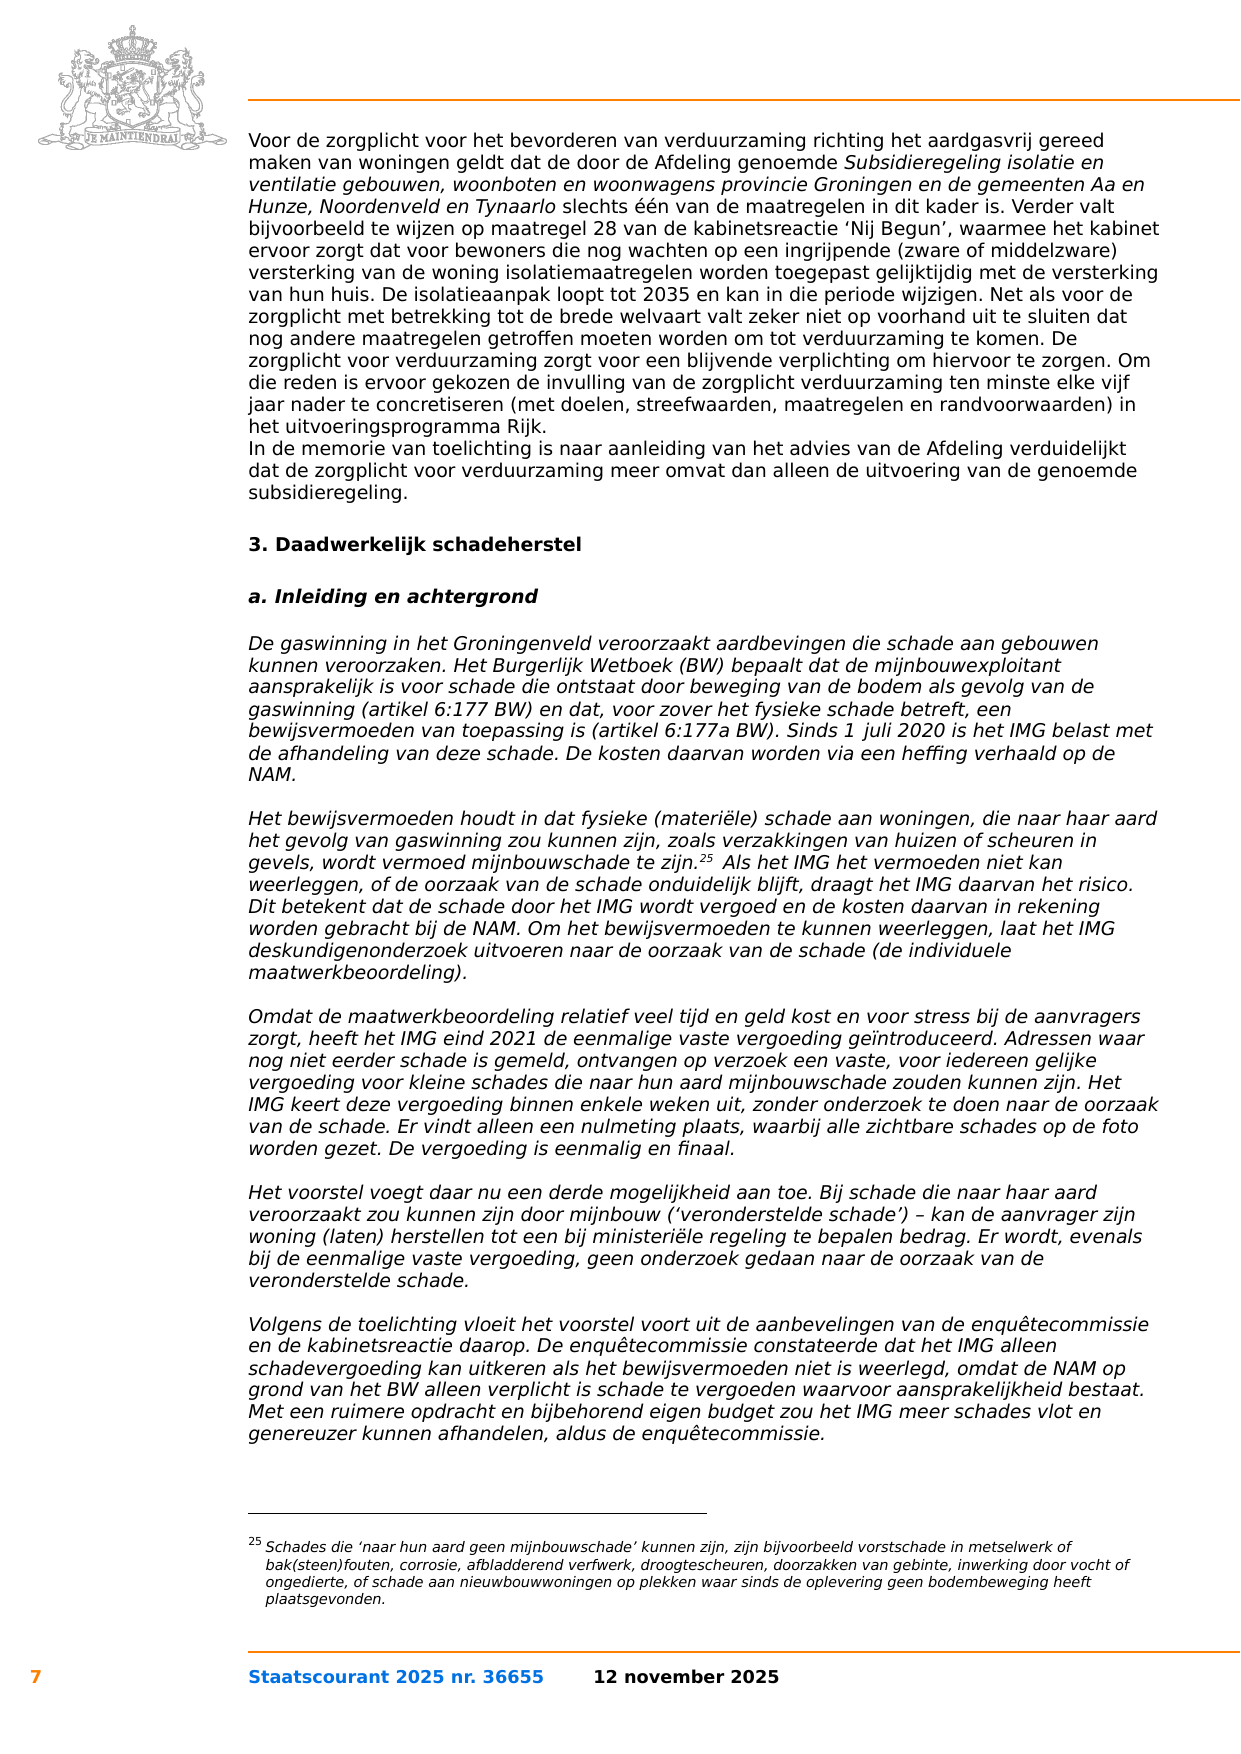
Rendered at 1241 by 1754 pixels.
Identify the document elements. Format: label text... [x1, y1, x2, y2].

text Voor de zorgplicht voor het bevorderen van verduurzaming richting het aardgasvrij gereed maken van woningen geldt dat de door de Afdeling genoemde Subsidieregeling isolatie en ventilatie gebouwen, woonboten en woonwagens provincie Groningen en de gemeenten Aa en Hunze, Noordenveld en Tynaarlo slechts één van de maatregelen in dit kader is. Verder valt bijvoorbeeld te wijzen op maatregel 28 van de kabinetsreactie ‘Nij Begun’, waarmee het kabinet ervoor zorgt dat voor bewoners die nog wachten op een ingrijpende (zware of middelzware) versterking van de woning isolatiemaatregelen worden toegepast gelijktijdig met de versterking van hun huis. De isolatieaanpak loopt tot 2035 en kan in die periode wijzigen. Net als voor de zorgplicht met betrekking tot de brede welvaart valt zeker niet op voorhand uit te sluiten dat nog andere maatregelen getroffen moeten worden om tot verduurzaming te komen. De zorgplicht voor verduurzaming zorgt voor een blijvende verplichting om hiervoor te zorgen. Om die reden is ervoor gekozen de invulling van de zorgplicht verduurzaming ten minste elke vijf jaar nader te concretiseren (met doelen, streefwaarden, maatregelen en randvoorwaarden) in het uitvoeringsprogramma Rijk. [248, 130, 1163, 438]
text Het voorstel voegt daar nu een derde mogelijkheid aan toe. Bij schade die naar haar aard veroorzaakt zou kunnen zijn door mijnbouw (‘veronderstelde schade’) – kan de aanvrager zijn woning (laten) herstellen tot een bij ministeriële regeling te bepalen bedrag. Er wordt, evenals bij de eenmalige vaste vergoeding, geen onderzoek gedaan naar de oorzaak van de veronderstelde schade. [248, 1182, 1163, 1292]
text Het bewijsvermoeden houdt in dat fysieke (materiële) schade aan woningen, die naar haar aard het gevolg van gaswinning zou kunnen zijn, zoals verzakkingen van huizen of scheuren in gevels, wordt vermoed mijnbouwschade te zijn. Als het IMG het vermoeden niet kan weerleggen, of de oorzaak van de schade onduidelijk blijft, draagt het IMG daarvan het risico. Dit betekent dat de schade door het IMG wordt vergoed en de kosten daarvan in rekening worden gebracht bij de NAM. Om het bewijsvermoeden te kunnen weerleggen, laat het IMG deskundigenonderzoek uitvoeren naar de oorzaak van de schade (de individuele maatwerkbeoordeling). [248, 808, 1163, 984]
text Omdat de maatwerkbeoordeling relatief veel tijd en geld kost en voor stress bij de aanvragers zorgt, heeft het IMG eind 2021 de eenmalige vaste vergoeding geïntroduceerd. Adressen waar nog niet eerder schade is gemeld, ontvangen op verzoek een vaste, voor iedereen gelijke vergoeding voor kleine schades die naar hun aard mijnbouwschade zouden kunnen zijn. Het IMG keert deze vergoeding binnen enkele weken uit, zonder onderzoek te doen naar de oorzaak van de schade. Er vindt alleen een nulmeting plaats, waarbij alle zichtbare schades op de foto worden gezet. De vergoeding is eenmalig en finaal. [248, 1006, 1163, 1160]
text In de memorie van toelichting is naar aanleiding van het advies van de Afdeling verduidelijkt dat de zorgplicht voor verduurzaming meer omvat dan alleen de uitvoering van de genoemde subsidieregeling. [248, 438, 1163, 503]
text De gaswinning in het Groningenveld veroorzaakt aardbevingen die schade aan gebouwen kunnen veroorzaken. Het Burgerlijk Wetboek (BW) bepaalt dat de mijnbouwexploitant aansprakelijk is voor schade die ontstaat door beweging van de bodem als gevolg van de gaswinning (artikel 6:177 BW) en dat, voor zover het fysieke schade betreft, een bewijsvermoeden van toepassing is (artikel 6:177a BW). Sinds 1 juli 2020 is het IMG belast met de afhandeling van deze schade. De kosten daarvan worden via een heffing verhaald op de NAM. [248, 632, 1163, 786]
subtitle a. Inleiding en achtergrond [248, 586, 1163, 607]
text Schades die ‘naar hun aard geen mijnbouwschade’ kunnen zijn, zijn bijvoorbeeld vorstschade in metselwerk of bak(steen)fouten, corrosie, afbladderend verfwerk, droogtescheuren, doorzakken van gebinte, inwerking door vocht of ongedierte, of schade aan nieuwbouwwoningen op plekken waar sinds de oplevering geen bodembeweging heeft plaatsgevonden. [248, 1535, 1163, 1608]
subtitle 3. Daadwerkelijk schadeherstel [248, 533, 1163, 556]
picture [38, 25, 227, 150]
text Volgens de toelichting vloeit het voorstel voort uit de aanbevelingen van de enquêtecommissie en de kabinetsreactie daarop. De enquêtecommissie constateerde dat het IMG alleen schadevergoeding kan uitkeren als het bewijsvermoeden niet is weerlegd, omdat de NAM op grond van het BW alleen verplicht is schade te vergoeden waarvoor aansprakelijkheid bestaat. Met een ruimere opdracht en bijbehorend eigen budget zou het IMG meer schades vlot en genereuzer kunnen afhandelen, aldus de enquêtecommissie. [248, 1313, 1163, 1445]
